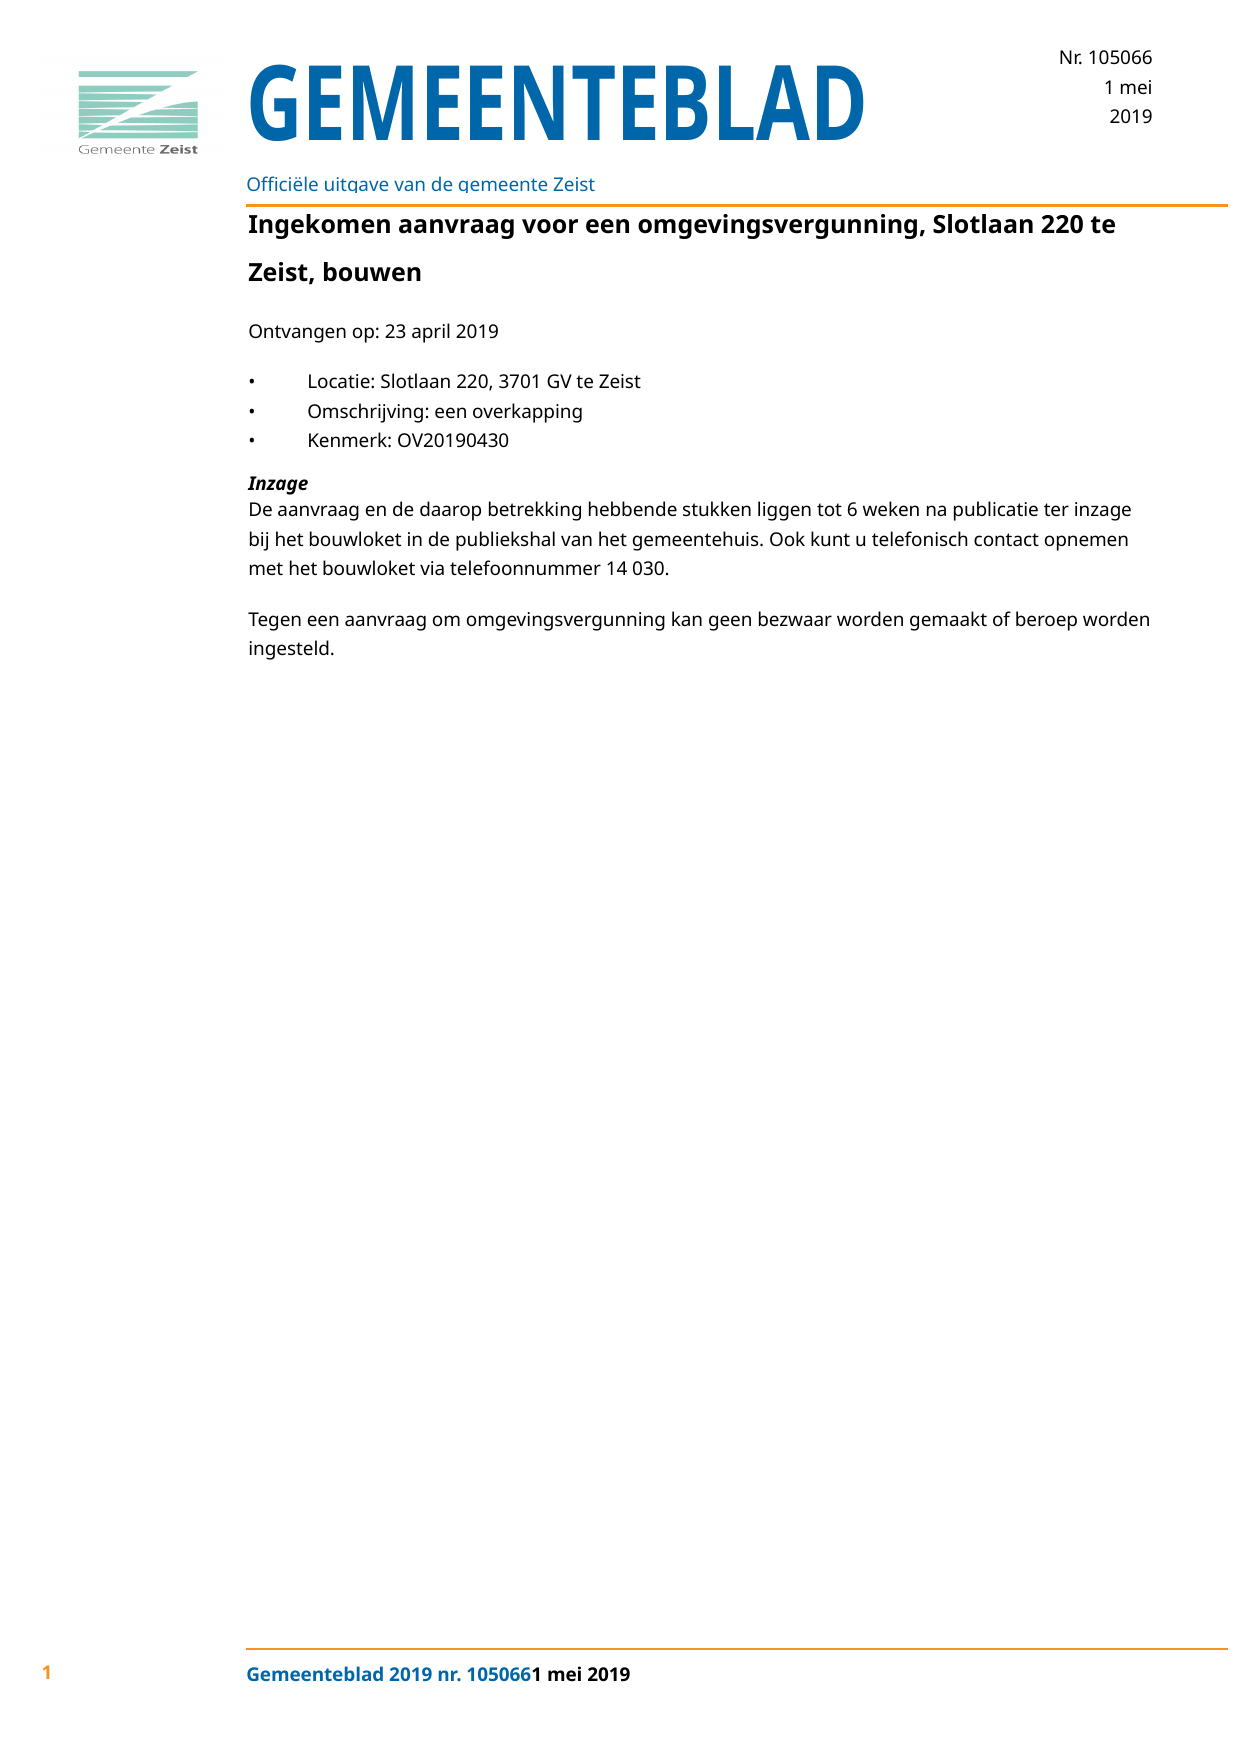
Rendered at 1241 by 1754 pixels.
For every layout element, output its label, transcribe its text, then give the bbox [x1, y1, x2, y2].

list Omschrijving: een overkapping [248, 398, 1152, 424]
text Ingekomen aanvraag voor een omgevingsvergunning, Slotlaan 220 te Zeist, bouwen [248, 207, 1152, 288]
picture [41, 47, 231, 172]
text Inzage [248, 471, 1152, 496]
text Ontvangen op: 23 april 2019 [248, 318, 1152, 344]
list Locatie: Slotlaan 220, 3701 GV te Zeist [248, 368, 1152, 394]
list Kenmerk: OV20190430 [248, 427, 1152, 453]
text De aanvraag en de daarop betrekking hebbende stukken liggen tot 6 weken na publicatie ter inzage bij het bouwloket in de publiekshal van het gemeentehuis. Ook kunt u telefonisch contact opnemen met het bouwloket via telefoonnummer 14 030. [248, 496, 1152, 581]
text Tegen een aanvraag om omgevingsvergunning kan geen bezwaar worden gemaakt of beroep worden ingesteld. [248, 606, 1152, 661]
